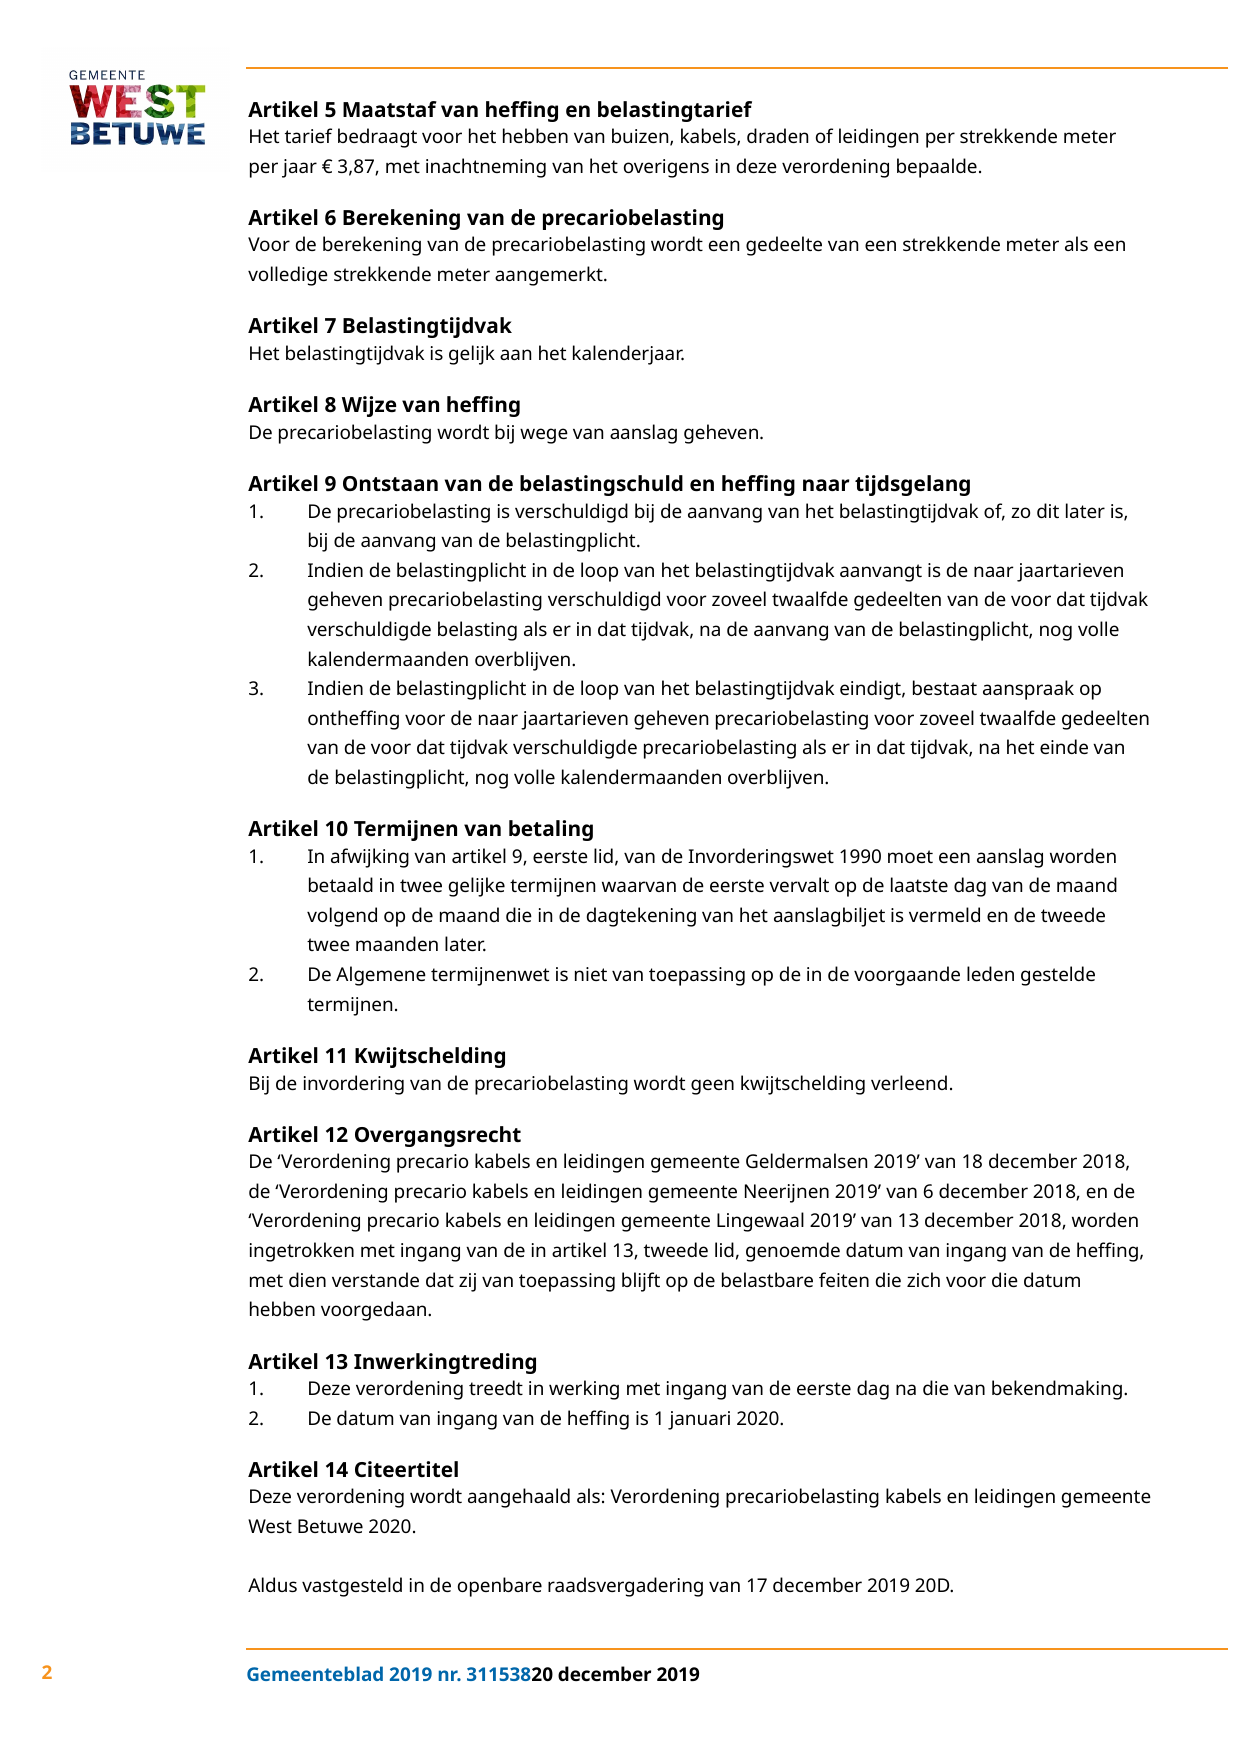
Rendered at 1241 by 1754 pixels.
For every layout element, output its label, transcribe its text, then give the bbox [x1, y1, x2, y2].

text Voor de berekening van de precariobelasting wordt een gedeelte van een strekkende meter als een volledige strekkende meter aangemerkt. [248, 232, 1152, 287]
text Artikel 12 Overgangsrecht [248, 1120, 1152, 1148]
text Artikel 13 Inwerkingtreding [248, 1347, 1152, 1375]
text Artikel 9 Ontstaan van de belastingschuld en heffing naar tijdsgelang [248, 469, 1152, 498]
picture [41, 47, 231, 172]
text De precariobelasting wordt bij wege van aanslag geheven. [248, 419, 1152, 445]
text Artikel 8 Wijze van heffing [248, 391, 1152, 419]
list De Algemene termijnenwet is niet van toepassing op de in de voorgaande leden gestelde termijnen. [248, 961, 1152, 1017]
text Artikel 6 Berekening van de precariobelasting [248, 203, 1152, 232]
text Artikel 11 Kwijtschelding [248, 1041, 1152, 1070]
text Artikel 7 Belastingtijdvak [248, 312, 1152, 340]
list De datum van ingang van de heffing is 1 januari 2020. [248, 1405, 1152, 1431]
list Deze verordening treedt in werking met ingang van de eerste dag na die van bekendmaking. [248, 1375, 1152, 1401]
text Artikel 14 Citeertitel [248, 1455, 1152, 1484]
list Indien de belastingplicht in de loop van het belastingtijdvak aanvangt is de naar jaartarieven geheven precariobelasting verschuldigd voor zoveel twaalfde gedeelten van de voor dat tijdvak verschuldigde belasting als er in dat tijdvak, na de aanvang van de belastingplicht, nog volle kalendermaanden overblijven. [248, 557, 1152, 671]
text Artikel 10 Termijnen van betaling [248, 814, 1152, 843]
text De ‘Verordening precario kabels en leidingen gemeente Geldermalsen 2019’ van 18 december 2018, de ‘Verordening precario kabels en leidingen gemeente Neerijnen 2019’ van 6 december 2018, en de ‘Verordening precario kabels en leidingen gemeente Lingewaal 2019’ van 13 december 2018, worden ingetrokken met ingang van de in artikel 13, tweede lid, genoemde datum van ingang van de heffing, met dien verstande dat zij van toepassing blijft op de belastbare feiten die zich voor die datum hebben voorgedaan. [248, 1148, 1152, 1322]
text Het belastingtijdvak is gelijk aan het kalenderjaar. [248, 340, 1152, 366]
text Aldus vastgesteld in de openbare raadsvergadering van 17 december 2019 20D. [248, 1572, 1152, 1598]
list De precariobelasting is verschuldigd bij de aanvang van het belastingtijdvak of, zo dit later is, bij de aanvang van de belastingplicht. [248, 498, 1152, 553]
list Indien de belastingplicht in de loop van het belastingtijdvak eindigt, bestaat aanspraak op ontheffing voor de naar jaartarieven geheven precariobelasting voor zoveel twaalfde gedeelten van de voor dat tijdvak verschuldigde precariobelasting als er in dat tijdvak, na het einde van de belastingplicht, nog volle kalendermaanden overblijven. [248, 675, 1152, 790]
text Deze verordening wordt aangehaald als: Verordening precariobelasting kabels en leidingen gemeente West Betuwe 2020. [248, 1484, 1152, 1539]
text Artikel 5 Maatstaf van heffing en belastingtarief [248, 95, 1152, 123]
text Bij de invordering van de precariobelasting wordt geen kwijtschelding verleend. [248, 1070, 1152, 1095]
list In afwijking van artikel 9, eerste lid, van de Invorderingswet 1990 moet een aanslag worden betaald in twee gelijke termijnen waarvan de eerste vervalt op de laatste dag van de maand volgend op de maand die in de dagtekening van het aanslagbiljet is vermeld en de tweede twee maanden later. [248, 843, 1152, 957]
text Het tarief bedraagt voor het hebben van buizen, kabels, draden of leidingen per strekkende meter per jaar € 3,87, met inachtneming van het overigens in deze verordening bepaalde. [248, 123, 1152, 178]
